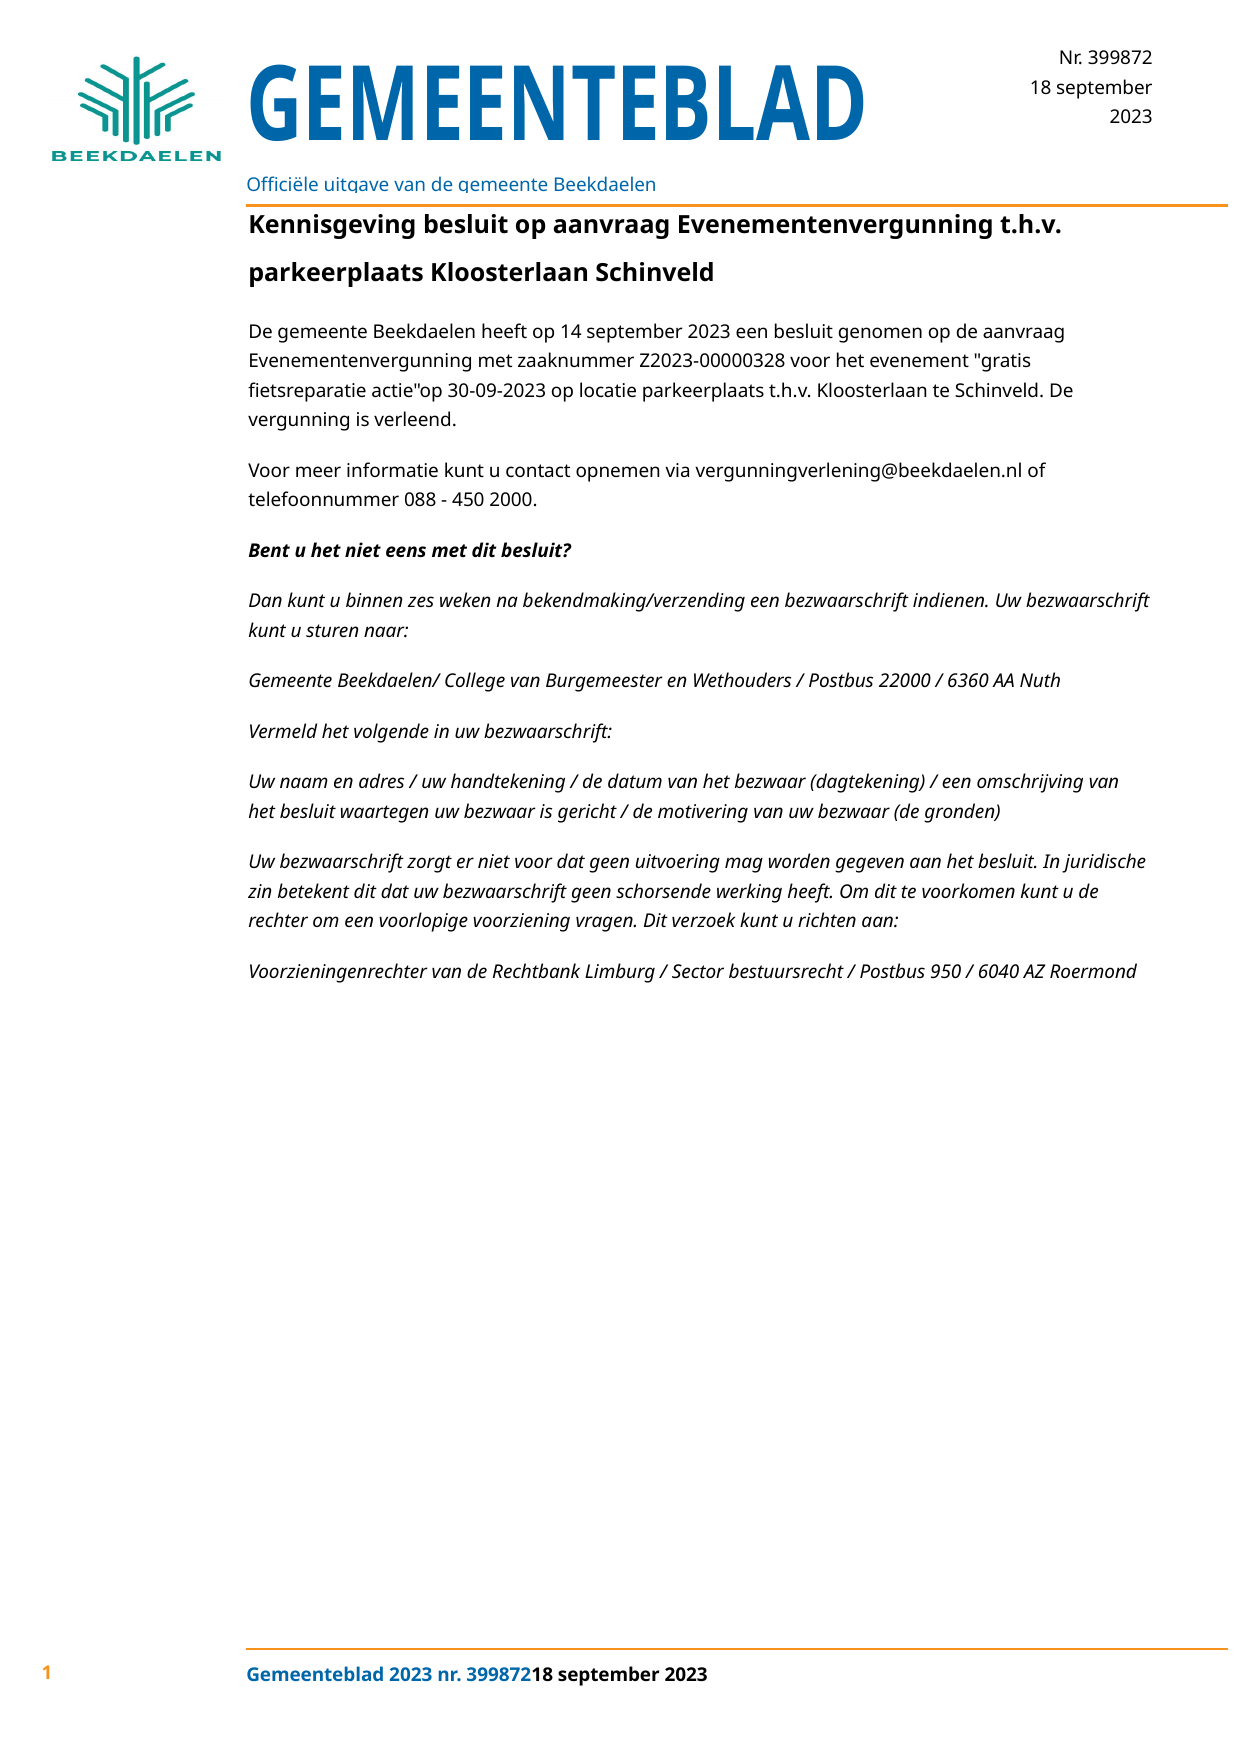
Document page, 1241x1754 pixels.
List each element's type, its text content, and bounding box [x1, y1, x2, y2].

text Voorzieningenrechter van de Rechtbank Limburg / Sector bestuursrecht / Postbus 950 / 6040 AZ Roermond [248, 958, 1152, 984]
picture [41, 47, 231, 172]
text De gemeente Beekdaelen heeft op 14 september 2023 een besluit genomen op de aanvraag Evenementenvergunning met zaaknummer Z2023-00000328 voor het evenement "gratis fietsreparatie actie"op 30-09-2023 op locatie parkeerplaats t.h.v. Kloosterlaan te Schinveld. De vergunning is verleend. [248, 318, 1152, 432]
text Dan kunt u binnen zes weken na bekendmaking/verzending een bezwaarschrift indienen. Uw bezwaarschrift kunt u sturen naar: [248, 587, 1152, 643]
text Uw bezwaarschrift zorgt er niet voor dat geen uitvoering mag worden gegeven aan het besluit. In juridische zin betekent dit dat uw bezwaarschrift geen schorsende werking heeft. Om dit te voorkomen kunt u de rechter om een voorlopige voorziening vragen. Dit verzoek kunt u richten aan: [248, 848, 1152, 933]
text Kennisgeving besluit op aanvraag Evenementenvergunning t.h.v. parkeerplaats Kloosterlaan Schinveld [248, 207, 1152, 288]
text Voor meer informatie kunt u contact opnemen via vergunningverlening@beekdaelen.nl of telefoonnummer 088 - 450 2000. [248, 457, 1152, 512]
text Bent u het niet eens met dit besluit? [248, 537, 1152, 563]
text Vermeld het volgende in uw bezwaarschrift: [248, 718, 1152, 744]
text Uw naam en adres / uw handtekening / de datum van het bezwaar (dagtekening) / een omschrijving van het besluit waartegen uw bezwaar is gericht / de motivering van uw bezwaar (de gronden) [248, 768, 1152, 824]
text Gemeente Beekdaelen/ College van Burgemeester en Wethouders / Postbus 22000 / 6360 AA Nuth [248, 667, 1152, 693]
